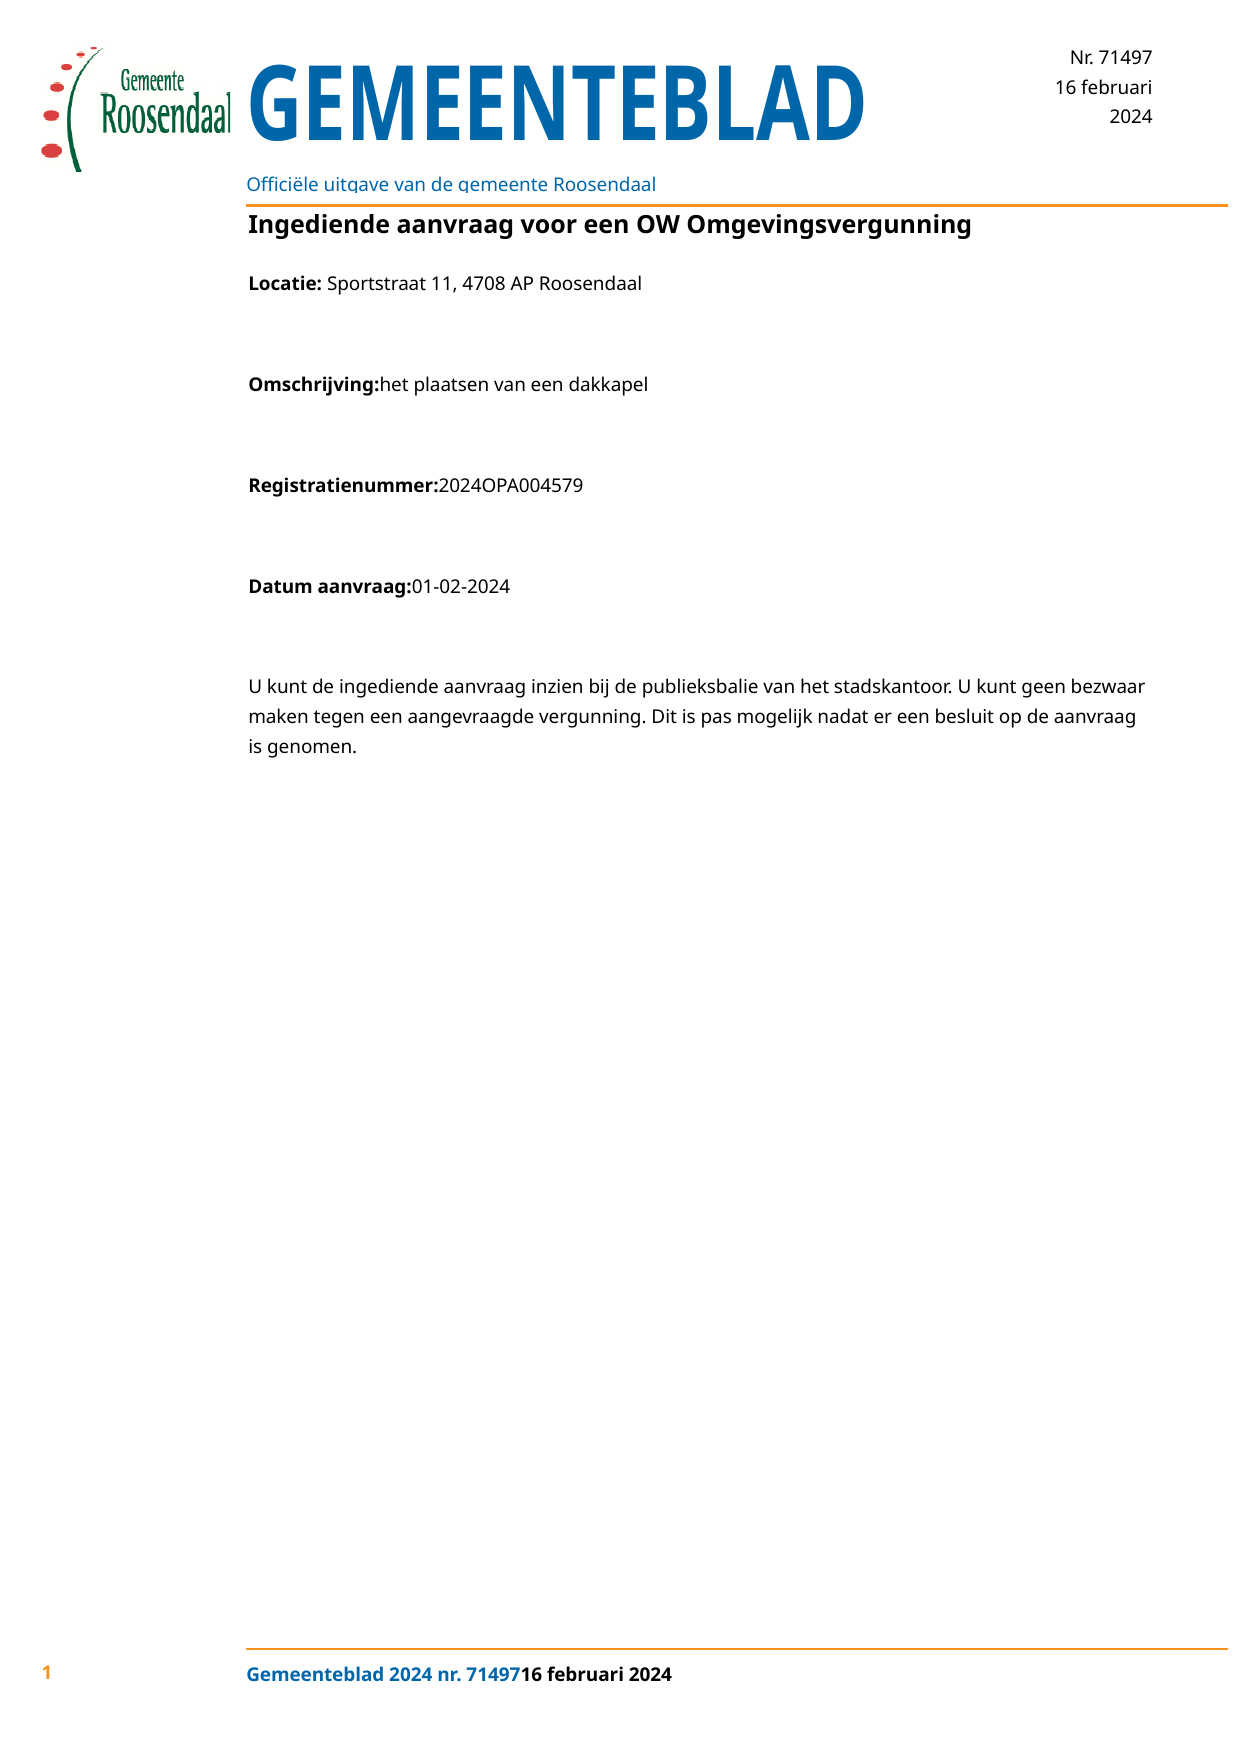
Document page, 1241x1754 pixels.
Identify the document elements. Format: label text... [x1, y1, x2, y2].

text Locatie: Sportstraat 11, 4708 AP Roosendaal [248, 270, 1152, 296]
text Omschrijving:het plaatsen van een dakkapel [248, 371, 1152, 397]
picture [41, 47, 231, 172]
text U kunt de ingediende aanvraag inzien bij de publieksbalie van het stadskantoor. U kunt geen bezwaar maken tegen een aangevraagde vergunning. Dit is pas mogelijk nadat er een besluit op de aanvraag is genomen. [248, 674, 1152, 758]
text Ingediende aanvraag voor een OW Omgevingsvergunning [248, 207, 1152, 241]
text Datum aanvraag:01-02-2024 [248, 573, 1152, 598]
text Registratienummer:2024OPA004579 [248, 472, 1152, 498]
